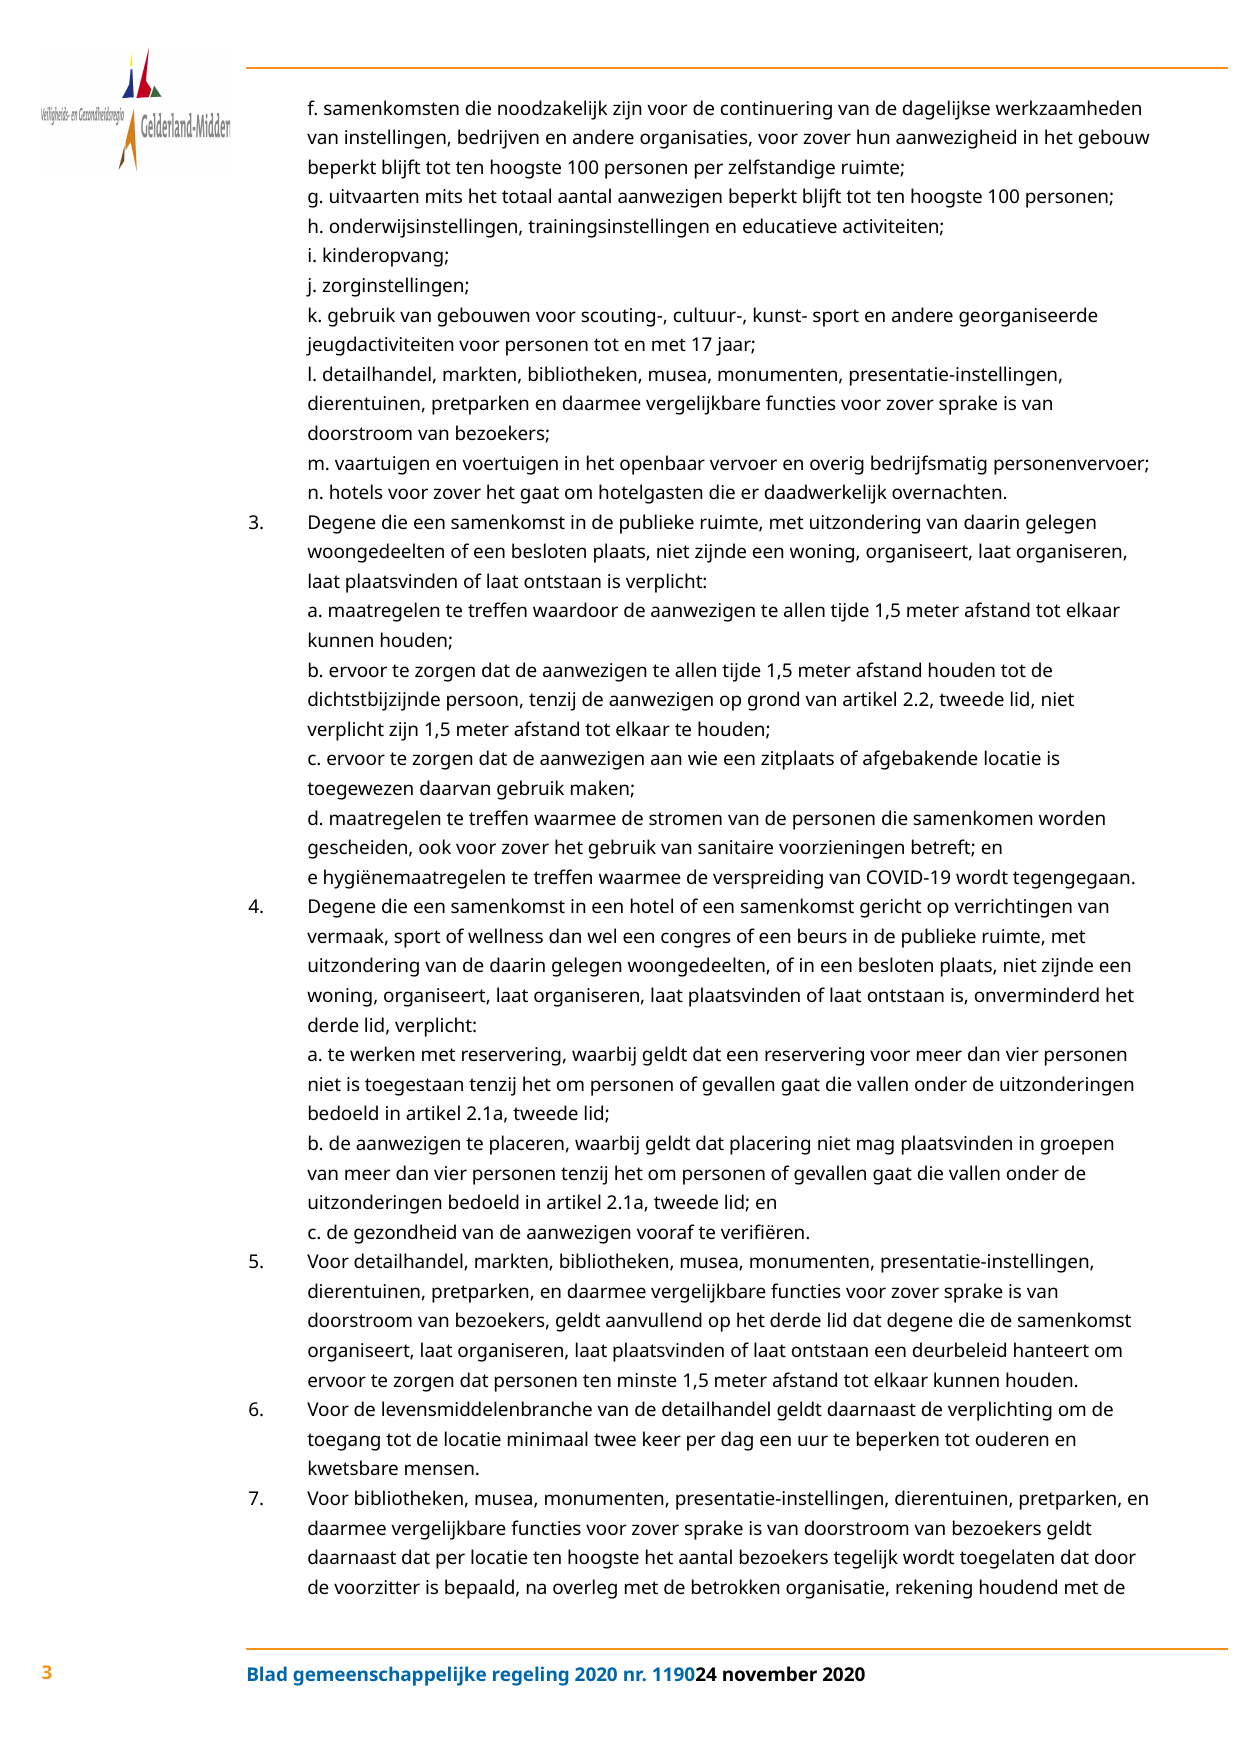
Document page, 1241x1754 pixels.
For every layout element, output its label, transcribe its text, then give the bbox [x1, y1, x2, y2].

picture [41, 47, 231, 172]
list g. uitvaarten mits het totaal aantal aanwezigen beperkt blijft tot ten hoogste 100 personen; [248, 183, 1152, 209]
list i. kinderopvang; [248, 243, 1152, 268]
list a. maatregelen te treffen waardoor de aanwezigen te allen tijde 1,5 meter afstand tot elkaar kunnen houden; [248, 598, 1152, 653]
list j. zorginstellingen; [248, 272, 1152, 298]
list Degene die een samenkomst in een hotel of een samenkomst gericht op verrichtingen van vermaak, sport of wellness dan wel een congres of een beurs in de publieke ruimte, met uitzondering van de daarin gelegen woongedeelten, of in een besloten plaats, niet zijnde een woning, organiseert, laat organiseren, laat plaatsvinden of laat ontstaan is, onverminderd het derde lid, verplicht: [248, 893, 1152, 1038]
list d. maatregelen te treffen waarmee de stromen van de personen die samenkomen worden gescheiden, ook voor zover het gebruik van sanitaire voorzieningen betreft; en [248, 805, 1152, 860]
list c. de gezondheid van de aanwezigen vooraf te verifiëren. [248, 1219, 1152, 1245]
list k. gebruik van gebouwen voor scouting-, cultuur-, kunst- sport en andere georganiseerde jeugdactiviteiten voor personen tot en met 17 jaar; [248, 302, 1152, 357]
list Voor de levensmiddelenbranche van de detailhandel geldt daarnaast de verplichting om de toegang tot de locatie minimaal twee keer per dag een uur te beperken tot ouderen en kwetsbare mensen. [248, 1396, 1152, 1481]
list b. ervoor te zorgen dat de aanwezigen te allen tijde 1,5 meter afstand houden tot de dichtstbijzijnde persoon, tenzij de aanwezigen op grond van artikel 2.2, tweede lid, niet verplicht zijn 1,5 meter afstand tot elkaar te houden; [248, 657, 1152, 742]
list b. de aanwezigen te placeren, waarbij geldt dat placering niet mag plaatsvinden in groepen van meer dan vier personen tenzij het om personen of gevallen gaat die vallen onder de uitzonderingen bedoeld in artikel 2.1a, tweede lid; en [248, 1130, 1152, 1215]
list l. detailhandel, markten, bibliotheken, musea, monumenten, presentatie-instellingen, dierentuinen, pretparken en daarmee vergelijkbare functies voor zover sprake is van doorstroom van bezoekers; [248, 361, 1152, 446]
list m. vaartuigen en voertuigen in het openbaar vervoer en overig bedrijfsmatig personenvervoer; [248, 450, 1152, 476]
list f. samenkomsten die noodzakelijk zijn voor de continuering van de dagelijkse werkzaamheden van instellingen, bedrijven en andere organisaties, voor zover hun aanwezigheid in het gebouw beperkt blijft tot ten hoogste 100 personen per zelfstandige ruimte; [248, 95, 1152, 180]
list e hygiënemaatregelen te treffen waarmee de verspreiding van COVID-19 wordt tegengegaan. [248, 864, 1152, 890]
list Voor detailhandel, markten, bibliotheken, musea, monumenten, presentatie-instellingen, dierentuinen, pretparken, en daarmee vergelijkbare functies voor zover sprake is van doorstroom van bezoekers, geldt aanvullend op het derde lid dat degene die de samenkomst organiseert, laat organiseren, laat plaatsvinden of laat ontstaan een deurbeleid hanteert om ervoor te zorgen dat personen ten minste 1,5 meter afstand tot elkaar kunnen houden. [248, 1248, 1152, 1393]
list Voor bibliotheken, musea, monumenten, presentatie-instellingen, dierentuinen, pretparken, en daarmee vergelijkbare functies voor zover sprake is van doorstroom van bezoekers geldt daarnaast dat per locatie ten hoogste het aantal bezoekers tegelijk wordt toegelaten dat door de voorzitter is bepaald, na overleg met de betrokken organisatie, rekening houdend met de [248, 1485, 1152, 1600]
list Degene die een samenkomst in de publieke ruimte, met uitzondering van daarin gelegen woongedeelten of een besloten plaats, niet zijnde een woning, organiseert, laat organiseren, laat plaatsvinden of laat ontstaan is verplicht: [248, 509, 1152, 594]
list h. onderwijsinstellingen, trainingsinstellingen en educatieve activiteiten; [248, 213, 1152, 239]
list n. hotels voor zover het gaat om hotelgasten die er daadwerkelijk overnachten. [248, 479, 1152, 505]
list a. te werken met reservering, waarbij geldt dat een reservering voor meer dan vier personen niet is toegestaan tenzij het om personen of gevallen gaat die vallen onder de uitzonderingen bedoeld in artikel 2.1a, tweede lid; [248, 1041, 1152, 1126]
list c. ervoor te zorgen dat de aanwezigen aan wie een zitplaats of afgebakende locatie is toegewezen daarvan gebruik maken; [248, 746, 1152, 801]
